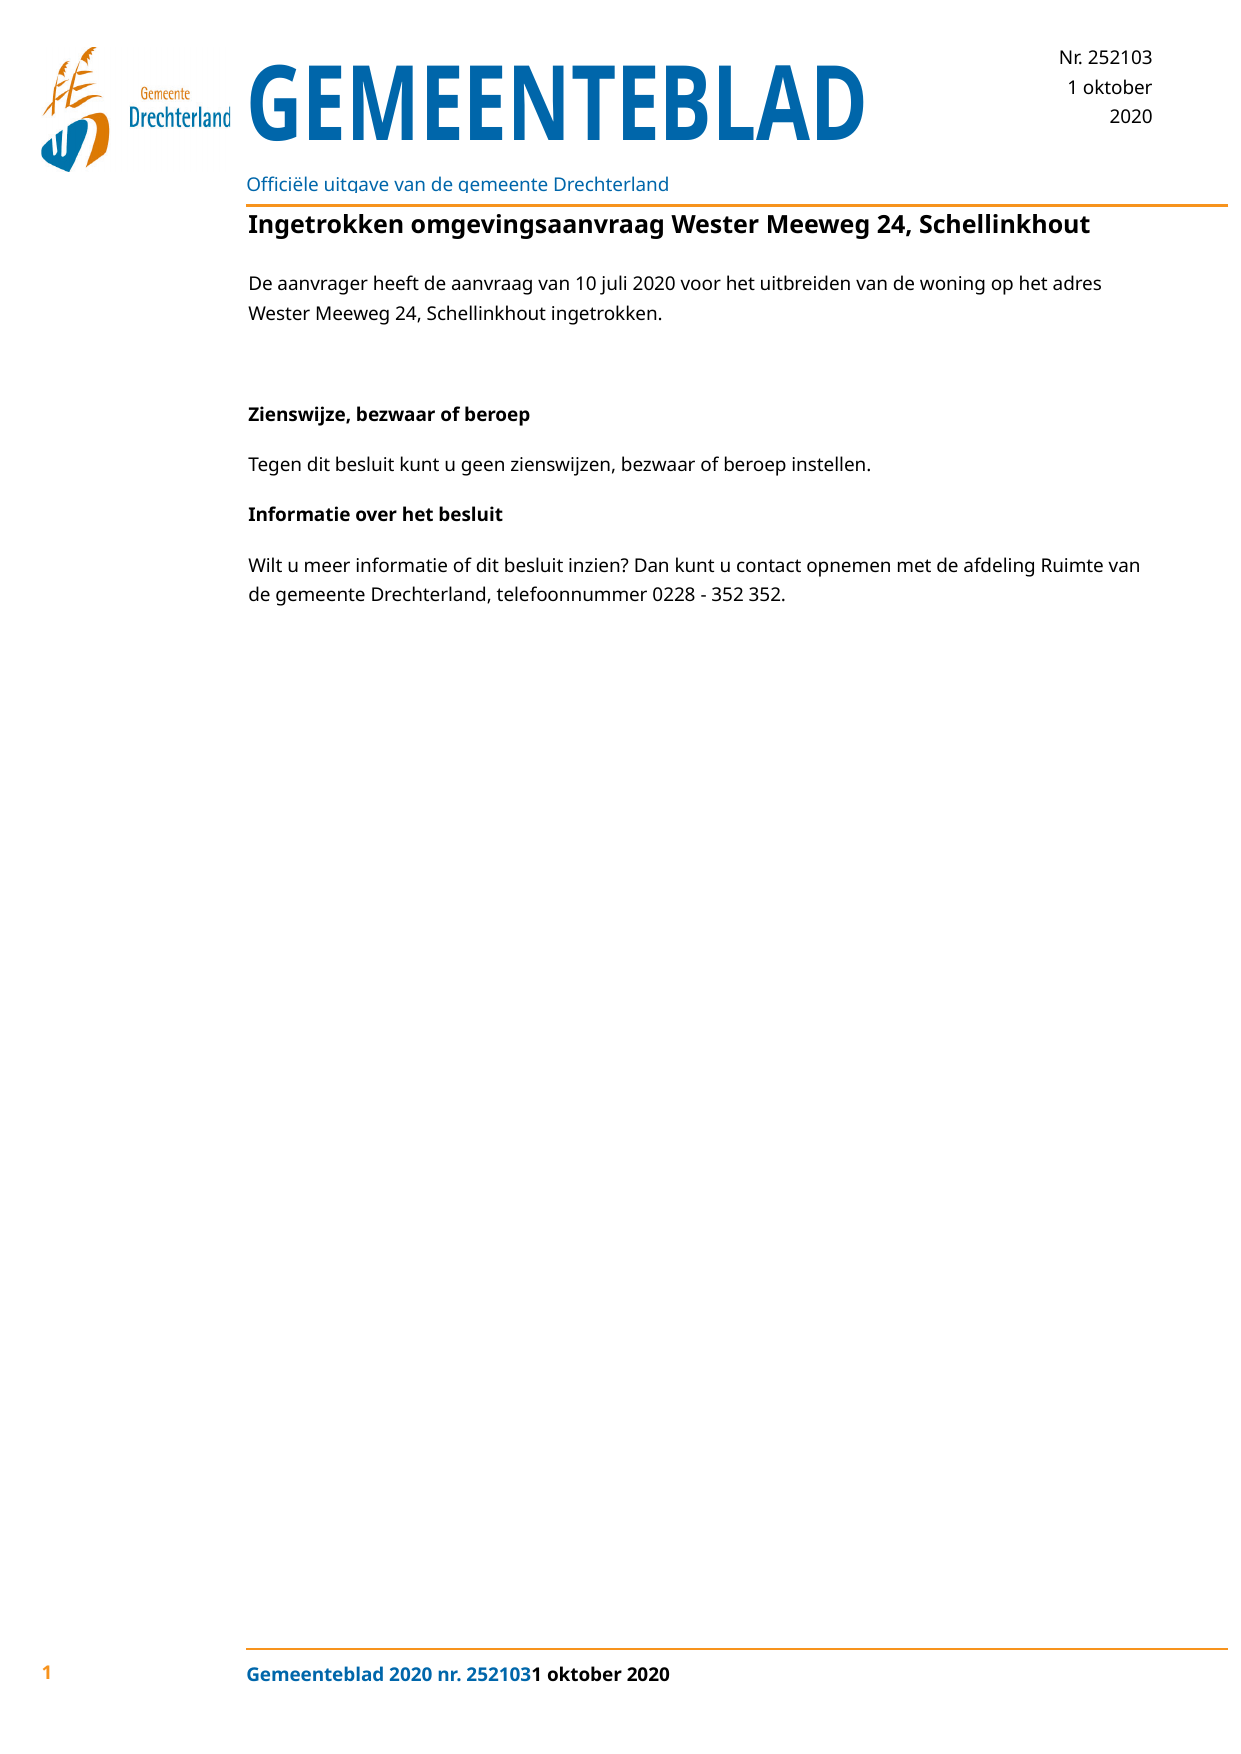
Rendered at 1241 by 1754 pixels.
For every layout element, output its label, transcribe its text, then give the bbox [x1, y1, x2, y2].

text Tegen dit besluit kunt u geen zienswijzen, bezwaar of beroep instellen. [248, 451, 1152, 477]
text Informatie over het besluit [248, 502, 1152, 527]
picture [41, 158, 64, 172]
picture [41, 47, 231, 172]
text Ingetrokken omgevingsaanvraag Wester Meeweg 24, Schellinkhout [248, 207, 1152, 241]
text De aanvrager heeft de aanvraag van 10 juli 2020 voor het uitbreiden van de woning op het adres Wester Meeweg 24, Schellinkhout ingetrokken. [248, 270, 1152, 326]
text Wilt u meer informatie of dit besluit inzien? Dan kunt u contact opnemen met de afdeling Ruimte van de gemeente Drechterland, telefoonnummer 0228 - 352 352. [248, 552, 1152, 607]
picture [226, 115, 231, 124]
text Zienswijze, bezwaar of beroep [248, 401, 1152, 426]
